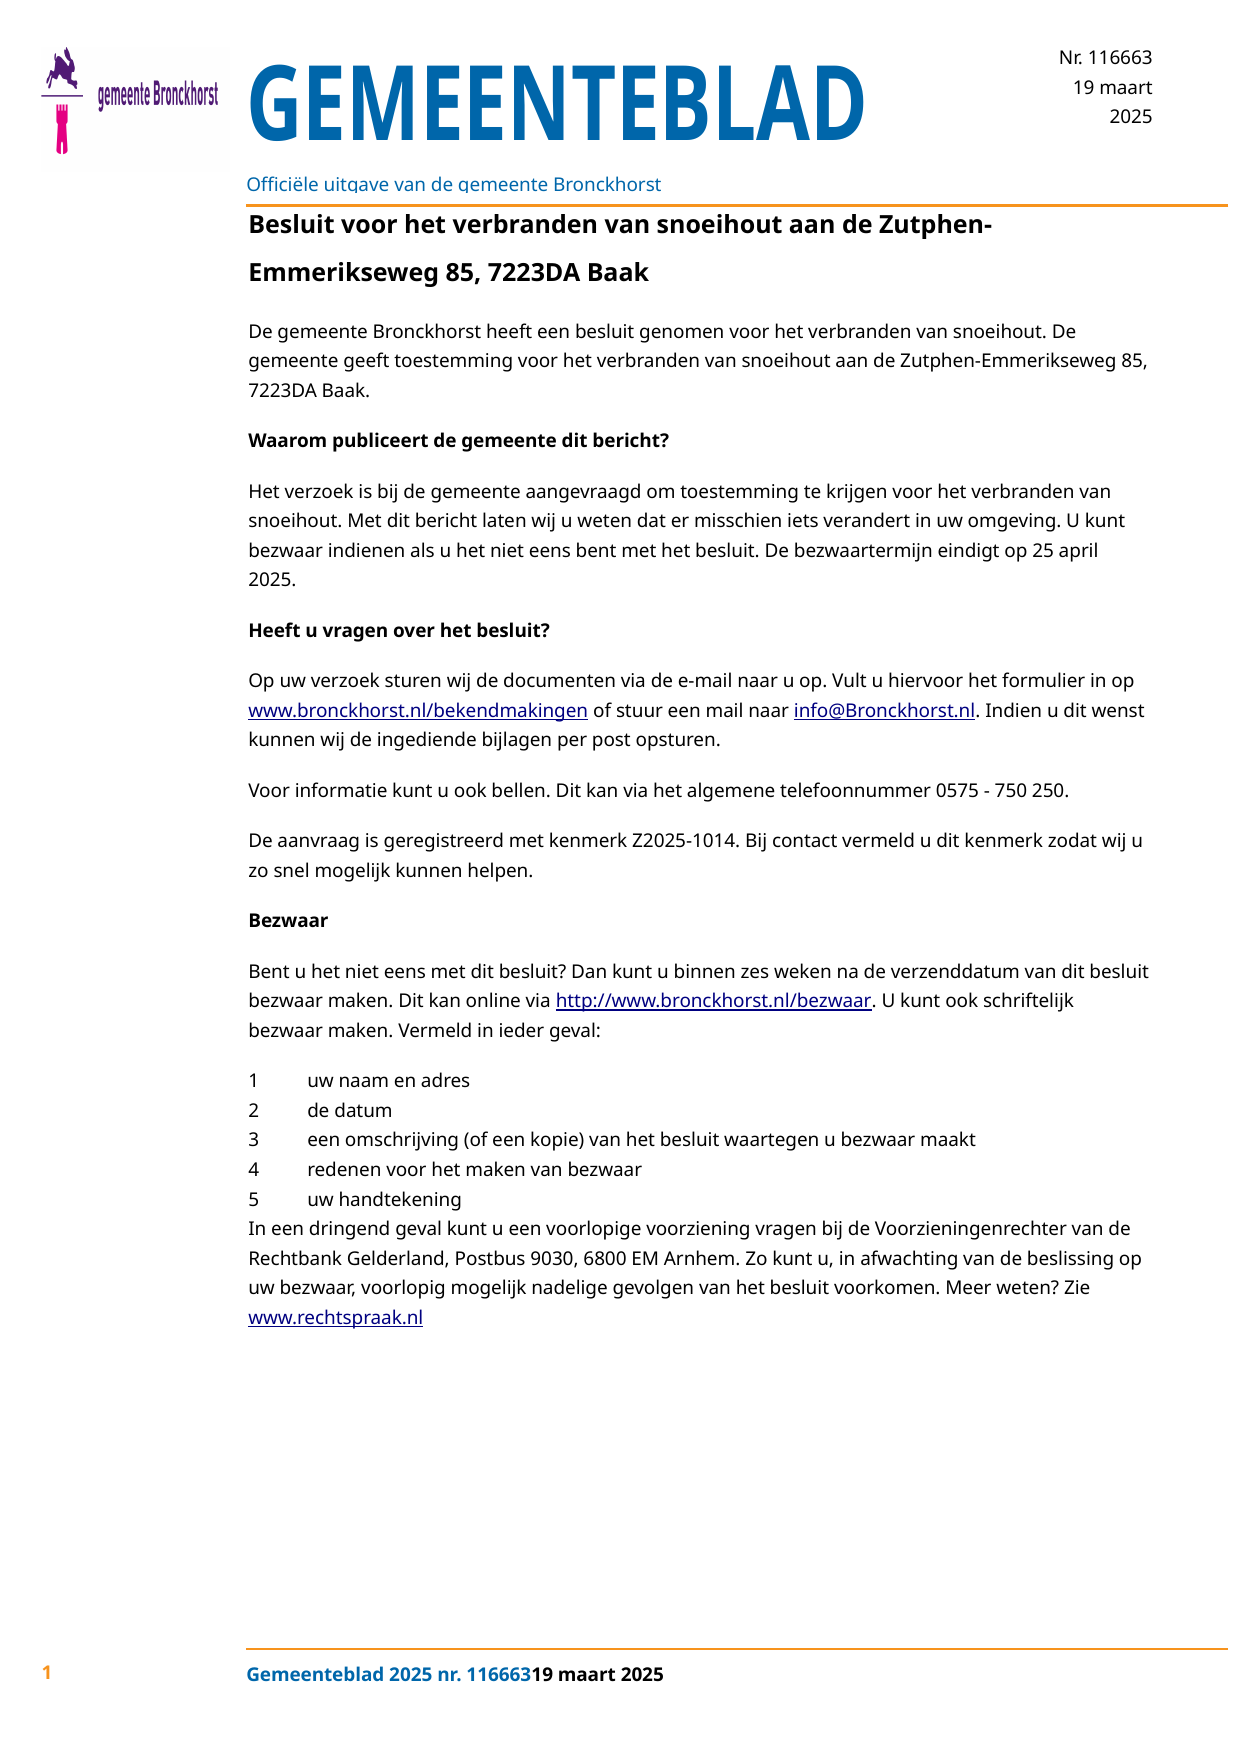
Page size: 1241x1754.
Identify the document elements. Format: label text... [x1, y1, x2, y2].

text Waarom publiceert de gemeente dit bericht? [248, 427, 1152, 453]
text Voor informatie kunt u ook bellen. Dit kan via het algemene telefoonnummer 0575 - 750 250. [248, 777, 1152, 803]
text In een dringend geval kunt u een voorlopige voorziening vragen bij de Voorzieningenrechter van de Rechtbank Gelderland, Postbus 9030, 6800 EM Arnhem. Zo kunt u, in afwachting van de beslissing op uw bezwaar, voorlopig mogelijk nadelige gevolgen van het besluit voorkomen. Meer weten? Zie www.rechtspraak.nl [248, 1215, 1152, 1330]
list de datum [248, 1097, 1152, 1123]
list redenen voor het maken van bezwaar [248, 1156, 1152, 1182]
text Bezwaar [248, 907, 1152, 933]
text Besluit voor het verbranden van snoeihout aan de Zutphen-Emmerikseweg 85, 7223DA Baak [248, 207, 1152, 288]
text Het verzoek is bij de gemeente aangevraagd om toestemming te krijgen voor het verbranden van snoeihout. Met dit bericht laten wij u weten dat er misschien iets verandert in uw omgeving. U kunt bezwaar indienen als u het niet eens bent met het besluit. De bezwaartermijn eindigt op 25 april 2025. [248, 478, 1152, 592]
text Bent u het niet eens met dit besluit? Dan kunt u binnen zes weken na de verzenddatum van dit besluit bezwaar maken. Dit kan online via http://www.bronckhorst.nl/bezwaar. U kunt ook schriftelijk bezwaar maken. Vermeld in ieder geval: [248, 958, 1152, 1043]
list uw handtekening [248, 1186, 1152, 1212]
list een omschrijving (of een kopie) van het besluit waartegen u bezwaar maakt [248, 1127, 1152, 1152]
text De aanvraag is geregistreerd met kenmerk Z2025-1014. Bij contact vermeld u dit kenmerk zodat wij u zo snel mogelijk kunnen helpen. [248, 827, 1152, 883]
text Heeft u vragen over het besluit? [248, 617, 1152, 643]
text Op uw verzoek sturen wij de documenten via de e-mail naar u op. Vult u hiervoor het formulier in op www.bronckhorst.nl/bekendmakingen of stuur een mail naar info@Bronckhorst.nl. Indien u dit wenst kunnen wij de ingediende bijlagen per post opsturen. [248, 667, 1152, 752]
list uw naam en adres [248, 1067, 1152, 1093]
picture [41, 47, 231, 172]
text De gemeente Bronckhorst heeft een besluit genomen voor het verbranden van snoeihout. De gemeente geeft toestemming voor het verbranden van snoeihout aan de Zutphen-Emmerikseweg 85, 7223DA Baak. [248, 318, 1152, 403]
